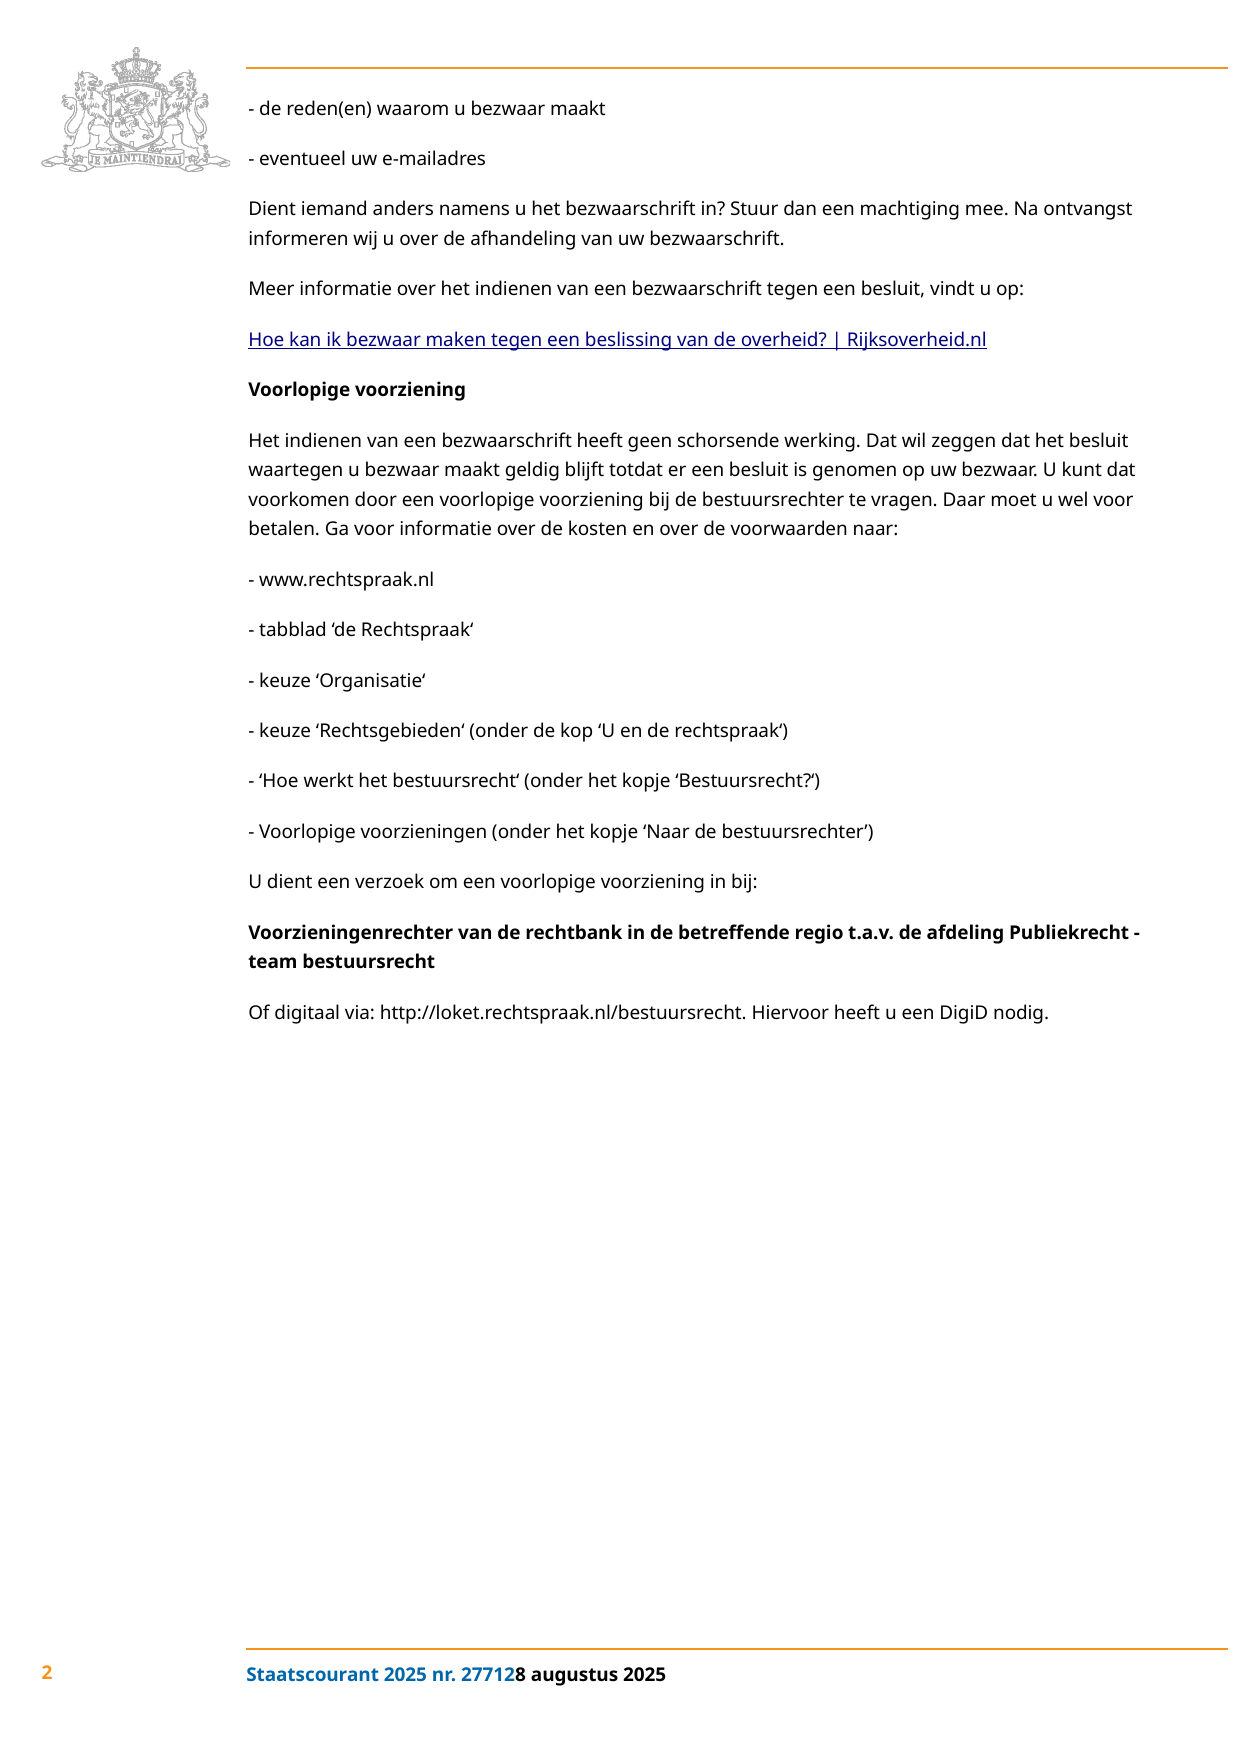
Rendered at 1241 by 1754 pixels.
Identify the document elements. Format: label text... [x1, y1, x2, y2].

text - tabblad ‘de Rechtspraak‘ [248, 616, 1152, 642]
text - Voorlopige voorzieningen (onder het kopje ‘Naar de bestuursrechter’) [248, 818, 1152, 844]
text Voorlopige voorziening [248, 376, 1152, 402]
text Voorzieningenrechter van de rechtbank in de betreffende regio t.a.v. de afdeling Publiekrecht - team bestuursrecht [248, 919, 1152, 974]
text Dient iemand anders namens u het bezwaarschrift in? Stuur dan een machtiging mee. Na ontvangst informeren wij u over de afhandeling van uw bezwaarschrift. [248, 196, 1152, 251]
text - eventueel uw e-mailadres [248, 145, 1152, 171]
picture [41, 47, 231, 172]
text Meer informatie over het indienen van een bezwaarschrift tegen een besluit, vindt u op: [248, 276, 1152, 301]
text - de reden(en) waarom u bezwaar maakt [248, 95, 1152, 121]
text U dient een verzoek om een voorlopige voorziening in bij: [248, 868, 1152, 894]
text Het indienen van een bezwaarschrift heeft geen schorsende werking. Dat wil zeggen dat het besluit waartegen u bezwaar maakt geldig blijft totdat er een besluit is genomen op uw bezwaar. U kunt dat voorkomen door een voorlopige voorziening bij de bestuursrechter te vragen. Daar moet u wel voor betalen. Ga voor informatie over de kosten en over de voorwaarden naar: [248, 427, 1152, 541]
text - www.rechtspraak.nl [248, 566, 1152, 592]
text Of digitaal via: http://loket.rechtspraak.nl/bestuursrecht. Hiervoor heeft u een DigiD nodig. [248, 999, 1152, 1025]
text - keuze ‘Organisatie‘ [248, 667, 1152, 693]
text - keuze ‘Rechtsgebieden‘ (onder de kop ‘U en de rechtspraak‘) [248, 717, 1152, 743]
text - ‘Hoe werkt het bestuursrecht‘ (onder het kopje ‘Bestuursrecht?‘) [248, 768, 1152, 793]
text Hoe kan ik bezwaar maken tegen een beslissing van de overheid? | Rijksoverheid.nl [248, 326, 1152, 352]
